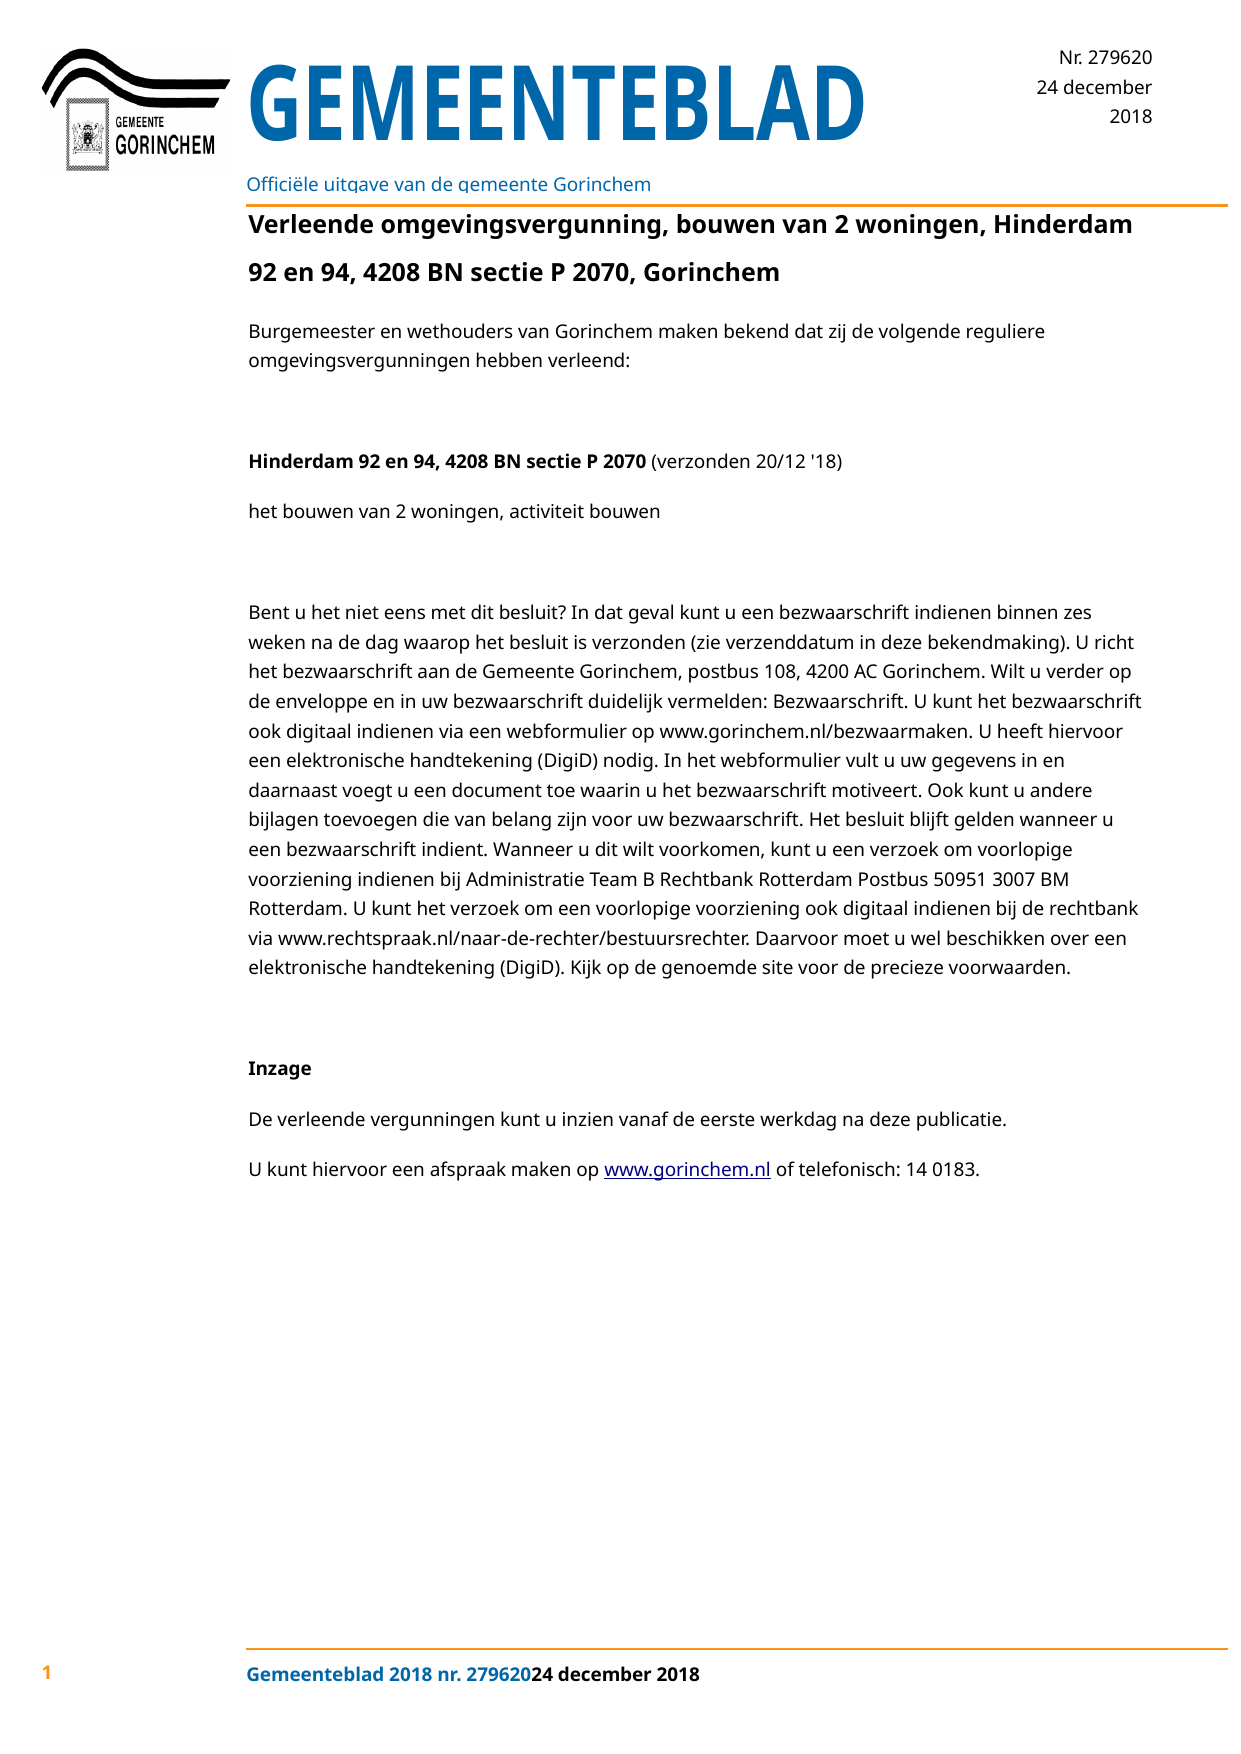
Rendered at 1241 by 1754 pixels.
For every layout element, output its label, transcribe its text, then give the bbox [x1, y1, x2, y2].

text het bouwen van 2 woningen, activiteit bouwen [248, 499, 1152, 524]
text De verleende vergunningen kunt u inzien vanaf de eerste werkdag na deze publicatie. [248, 1106, 1152, 1132]
picture [41, 47, 231, 172]
text Hinderdam 92 en 94, 4208 BN sectie P 2070 (verzonden 20/12 '18) [248, 448, 1152, 474]
text Verleende omgevingsvergunning, bouwen van 2 woningen, Hinderdam 92 en 94, 4208 BN sectie P 2070, Gorinchem [248, 207, 1152, 288]
text Burgemeester en wethouders van Gorinchem maken bekend dat zij de volgende reguliere omgevingsvergunningen hebben verleend: [248, 318, 1152, 373]
text Inzage [248, 1055, 1152, 1081]
text U kunt hiervoor een afspraak maken op www.gorinchem.nl of telefonisch: 14 0183. [248, 1156, 1152, 1182]
text Bent u het niet eens met dit besluit? In dat geval kunt u een bezwaarschrift indienen binnen zes weken na de dag waarop het besluit is verzonden (zie verzenddatum in deze bekendmaking). U richt het bezwaarschrift aan de Gemeente Gorinchem, postbus 108, 4200 AC Gorinchem. Wilt u verder op de enveloppe en in uw bezwaarschrift duidelijk vermelden: Bezwaarschrift. U kunt het bezwaarschrift ook digitaal indienen via een webformulier op www.gorinchem.nl/bezwaarmaken. U heeft hiervoor een elektronische handtekening (DigiD) nodig. In het webformulier vult u uw gegevens in en daarnaast voegt u een document toe waarin u het bezwaarschrift motiveert. Ook kunt u andere bijlagen toevoegen die van belang zijn voor uw bezwaarschrift. Het besluit blijft gelden wanneer u een bezwaarschrift indient. Wanneer u dit wilt voorkomen, kunt u een verzoek om voorlopige voorziening indienen bij Administratie Team B Rechtbank Rotterdam Postbus 50951 3007 BM Rotterdam. U kunt het verzoek om een voorlopige voorziening ook digitaal indienen bij de rechtbank via www.rechtspraak.nl/naar-de-rechter/bestuursrechter. Daarvoor moet u wel beschikken over een elektronische handtekening (DigiD). Kijk op de genoemde site voor de precieze voorwaarden. [248, 599, 1152, 980]
